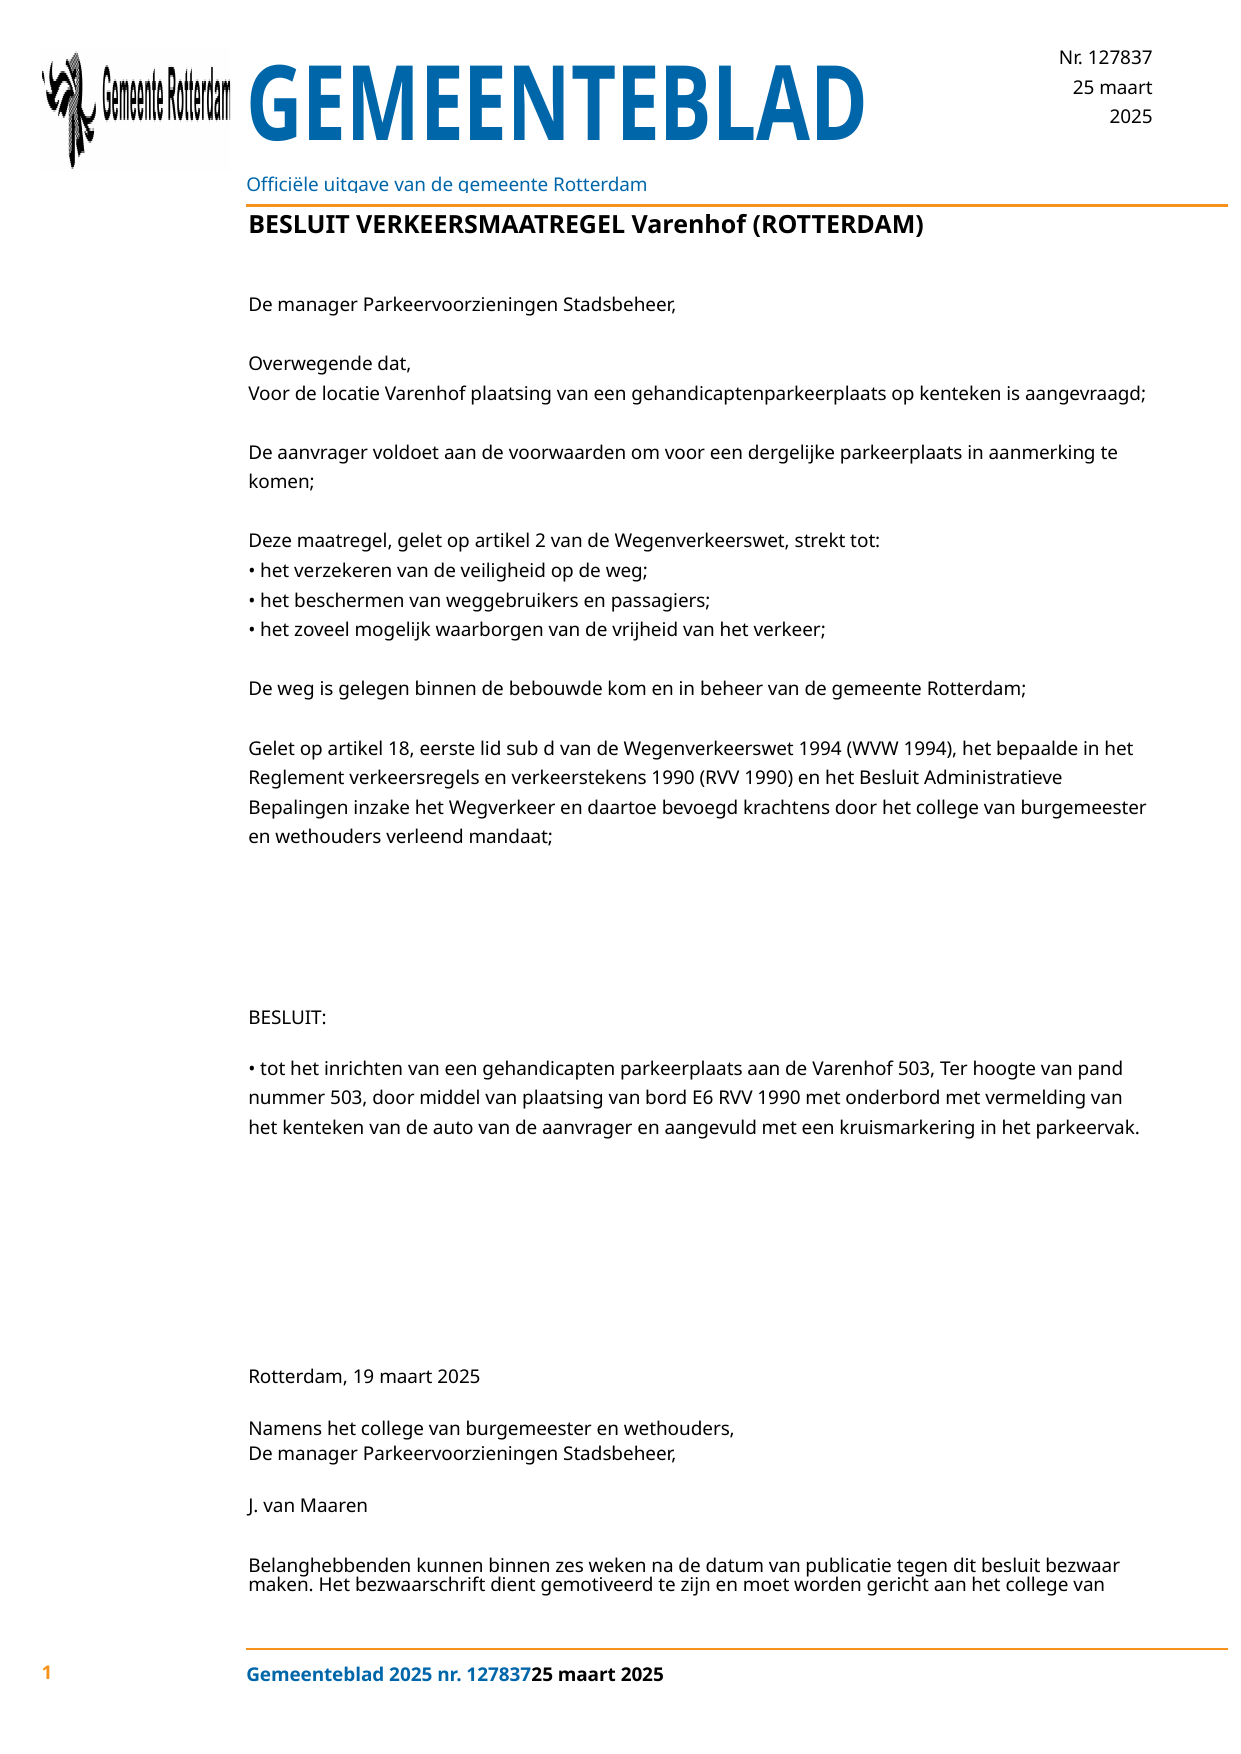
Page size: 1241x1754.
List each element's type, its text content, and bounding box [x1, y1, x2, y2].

text J. van Maaren [248, 1492, 1152, 1518]
text • het zoveel mogelijk waarborgen van de vrijheid van het verkeer; [248, 616, 1152, 642]
text • tot het inrichten van een gehandicapten parkeerplaats aan de Varenhof 503, Ter hoogte van pand nummer 503, door middel van plaatsing van bord E6 RVV 1990 met onderbord met vermelding van het kenteken van de auto van de aanvrager en aangevuld met een kruismarkering in het parkeervak. [248, 1055, 1152, 1140]
text • het beschermen van weggebruikers en passagiers; [248, 587, 1152, 613]
text Deze maatregel, gelet op artikel 2 van de Wegenverkeerswet, strekt tot: [248, 528, 1152, 553]
picture [41, 47, 231, 172]
text Rotterdam, 19 maart 2025 [248, 1363, 1152, 1389]
text Gelet op artikel 18, eerste lid sub d van de Wegenverkeerswet 1994 (WVW 1994), het bepaalde in het Reglement verkeersregels en verkeerstekens 1990 (RVV 1990) en het Besluit Administratieve Bepalingen inzake het Wegverkeer en daartoe bevoegd krachtens door het college van burgemeester en wethouders verleend mandaat; [248, 735, 1152, 849]
text Overwegende dat, [248, 350, 1152, 376]
text • het verzekeren van de veiligheid op de weg; [248, 557, 1152, 583]
text De manager Parkeervoorzieningen Stadsbeheer, [248, 291, 1152, 317]
text BESLUIT: [248, 1004, 1152, 1030]
text De weg is gelegen binnen de bebouwde kom en in beheer van de gemeente Rotterdam; [248, 676, 1152, 701]
text BESLUIT VERKEERSMAATREGEL Varenhof (ROTTERDAM) [248, 207, 1152, 241]
text De aanvrager voldoet aan de voorwaarden om voor een dergelijke parkeerplaats in aanmerking te komen; [248, 439, 1152, 494]
text Belanghebbenden kunnen binnen zes weken na de datum van publicatie tegen dit besluit bezwaar maken. Het bezwaarschrift dient gemotiveerd te zijn en moet worden gericht aan het college van [248, 1557, 1152, 1596]
text De manager Parkeervoorzieningen Stadsbeheer, [248, 1441, 1152, 1466]
text Namens het college van burgemeester en wethouders, [248, 1415, 1152, 1441]
text Voor de locatie Varenhof plaatsing van een gehandicaptenparkeerplaats op kenteken is aangevraagd; [248, 380, 1152, 406]
